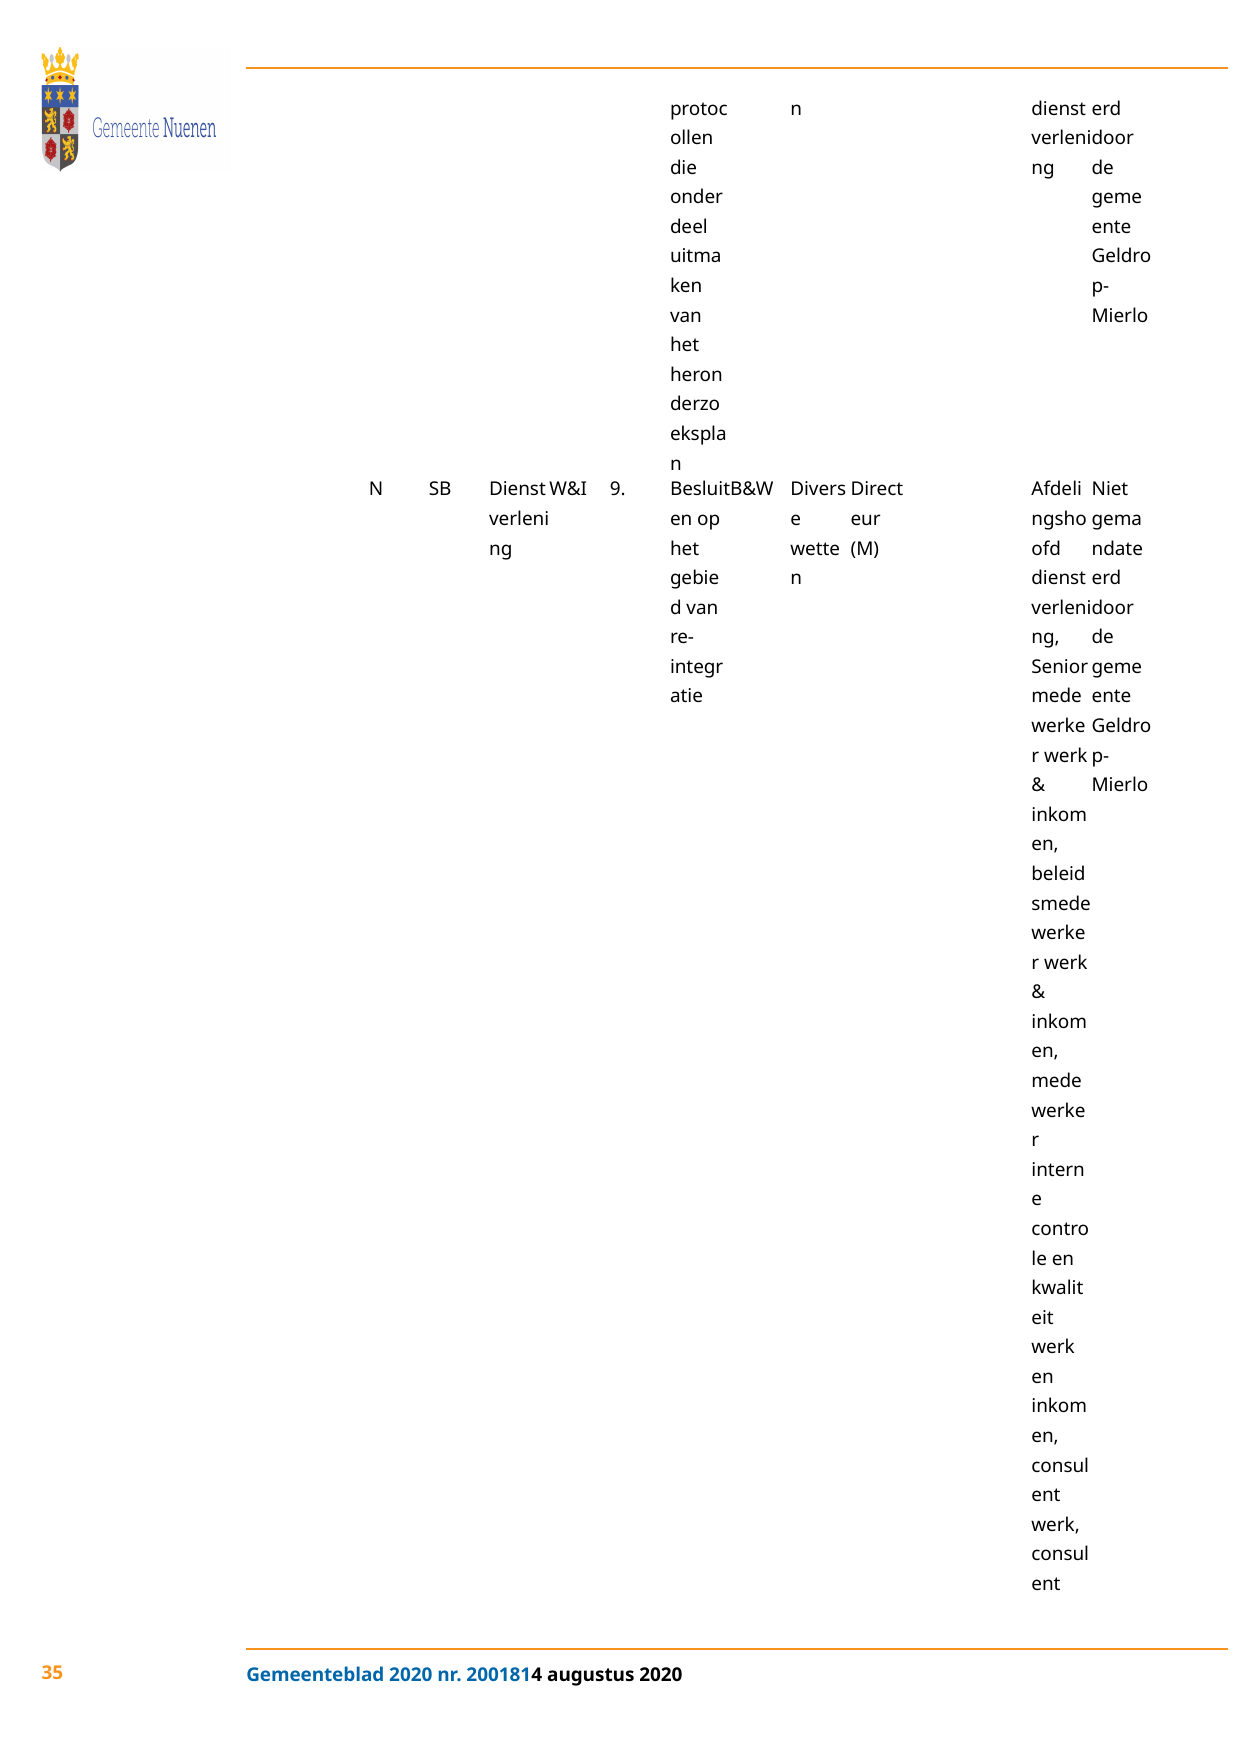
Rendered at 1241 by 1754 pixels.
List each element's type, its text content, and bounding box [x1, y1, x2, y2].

table_cell [911, 95, 971, 476]
table_cell [610, 95, 670, 476]
table_cell [248, 95, 308, 476]
table_cell [549, 95, 609, 476]
table_cell [850, 95, 911, 476]
table_cell [911, 476, 971, 1596]
table_cell [730, 95, 790, 476]
table_cell [971, 476, 1031, 1596]
table_cell [308, 95, 368, 476]
table_cell [248, 476, 308, 1596]
table_cell Directeur (M) [850, 476, 911, 1596]
table_cell erd door de gemeente Geldrop-Mierlo [1091, 95, 1152, 476]
table_cell protocollen die onderdeel uitmaken van het heronderzoeksplan [670, 95, 730, 476]
table_cell N [369, 476, 429, 1596]
table_cell [489, 95, 549, 476]
table_cell Diverse wetten [790, 476, 850, 1596]
table_cell W&I [549, 476, 609, 1596]
table_cell Dienstverlening [489, 476, 549, 1596]
table_cell Niet gemandateerd door de gemeente Geldrop-Mierlo [1091, 476, 1152, 1596]
table_cell B&W [730, 476, 790, 1596]
table_cell n [790, 95, 850, 476]
table_cell [429, 95, 489, 476]
table_cell SB [429, 476, 489, 1596]
table_cell Afdelingshoofd dienstverlening, Senior medewerker werk & inkomen, beleidsmedewerker werk & inkomen, medewerker interne controle en kwaliteit werk en inkomen, consulent werk, consulent [1031, 476, 1091, 1596]
picture [41, 47, 231, 172]
table_cell 9. [610, 476, 670, 1596]
table_cell [971, 95, 1031, 476]
table_cell [308, 476, 368, 1596]
table_cell Besluiten op het gebied van re-integratie [670, 476, 730, 1596]
table_cell [369, 95, 429, 476]
table_cell dienstverlening [1031, 95, 1091, 476]
